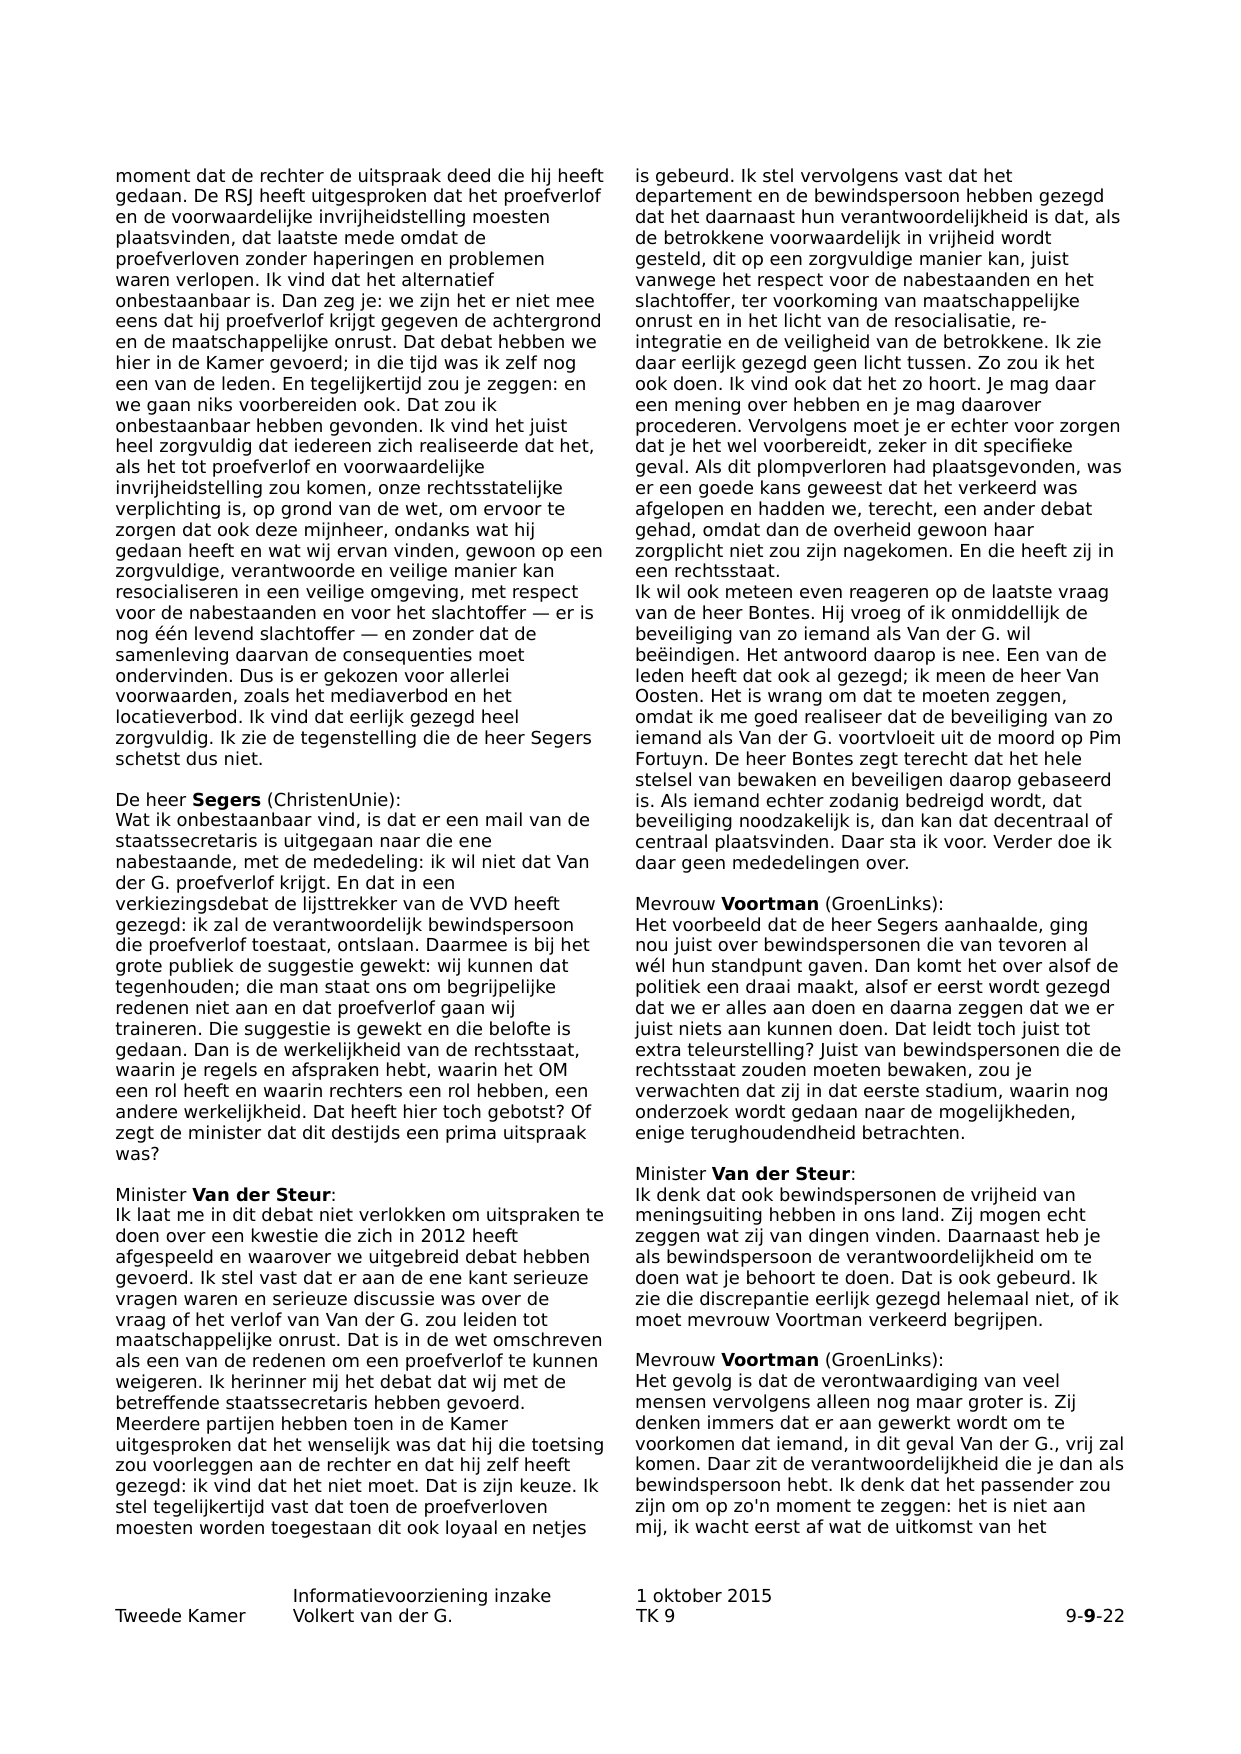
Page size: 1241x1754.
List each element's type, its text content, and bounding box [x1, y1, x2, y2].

text moment dat de rechter de uitspraak deed die hij heeft gedaan. De RSJ heeft uitgesproken dat het proefverlof en de voorwaardelijke invrijheidstelling moesten plaatsvinden, dat laatste mede omdat de proefverloven zonder haperingen en problemen waren verlopen. Ik vind dat het alternatief onbestaanbaar is. Dan zeg je: we zijn het er niet mee eens dat hij proefverlof krijgt gegeven de achtergrond en de maatschappelijke onrust. Dat debat hebben we hier in de Kamer gevoerd; in die tijd was ik zelf nog een van de leden. En tegelijkertijd zou je zeggen: en we gaan niks voorbereiden ook. Dat zou ik onbestaanbaar hebben gevonden. Ik vind het juist heel zorgvuldig dat iedereen zich realiseerde dat het, als het tot proefverlof en voorwaardelijke invrijheidstelling zou komen, onze rechtsstatelijke verplichting is, op grond van de wet, om ervoor te zorgen dat ook deze mijnheer, ondanks wat hij gedaan heeft en wat wij ervan vinden, gewoon op een zorgvuldige, verantwoorde en veilige manier kan resocialiseren in een veilige omgeving, met respect voor de nabestaanden en voor het slachtoffer — er is nog één levend slachtoffer — en zonder dat de samenleving daarvan de consequenties moet ondervinden. Dus is er gekozen voor allerlei voorwaarden, zoals het mediaverbod en het locatieverbod. Ik vind dat eerlijk gezegd heel zorgvuldig. Ik zie de tegenstelling die de heer Segers schetst dus niet. [115, 165, 605, 769]
text Mevrouw Voortman (GroenLinks): [635, 1350, 1125, 1371]
text Het voorbeeld dat de heer Segers aanhaalde, ging nou juist over bewindspersonen die van tevoren al wél hun standpunt gaven. Dan komt het over alsof de politiek een draai maakt, alsof er eerst wordt gezegd dat we er alles aan doen en daarna zeggen dat we er juist niets aan kunnen doen. Dat leidt toch juist tot extra teleurstelling? Juist van bewindspersonen die de rechtsstaat zouden moeten bewaken, zou je verwachten dat zij in dat eerste stadium, waarin nog onderzoek wordt gedaan naar de mogelijkheden, enige terughoudendheid betrachten. [635, 914, 1125, 1143]
text Minister Van der Steur: [635, 1163, 1125, 1184]
text Mevrouw Voortman (GroenLinks): [635, 894, 1125, 914]
text Ik laat me in dit debat niet verlokken om uitspraken te doen over een kwestie die zich in 2012 heeft afgespeeld en waarover we uitgebreid debat hebben gevoerd. Ik stel vast dat er aan de ene kant serieuze vragen waren en serieuze discussie was over de vraag of het verlof van Van der G. zou leiden tot maatschappelijke onrust. Dat is in de wet omschreven als een van de redenen om een proefverlof te kunnen weigeren. Ik herinner mij het debat dat wij met de betreffende staatssecretaris hebben gevoerd. Meerdere partijen hebben toen in de Kamer uitgesproken dat het wenselijk was dat hij die toetsing zou voorleggen aan de rechter en dat hij zelf heeft gezegd: ik vind dat het niet moet. Dat is zijn keuze. Ik stel tegelijkertijd vast dat toen de proefverloven moesten worden toegestaan dit ook loyaal en netjes [115, 1205, 605, 1538]
text Minister Van der Steur: [115, 1184, 605, 1205]
text Wat ik onbestaanbaar vind, is dat er een mail van de staatssecretaris is uitgegaan naar die ene nabestaande, met de mededeling: ik wil niet dat Van der G. proefverlof krijgt. En dat in een verkiezingsdebat de lijsttrekker van de VVD heeft gezegd: ik zal de verantwoordelijk bewindspersoon die proefverlof toestaat, ontslaan. Daarmee is bij het grote publiek de suggestie gewekt: wij kunnen dat tegenhouden; die man staat ons om begrijpelijke redenen niet aan en dat proefverlof gaan wij traineren. Die suggestie is gewekt en die belofte is gedaan. Dan is de werkelijkheid van de rechtsstaat, waarin je regels en afspraken hebt, waarin het OM een rol heeft en waarin rechters een rol hebben, een andere werkelijkheid. Dat heeft hier toch gebotst? Of zegt de minister dat dit destijds een prima uitspraak was? [115, 810, 605, 1164]
text De heer Segers (ChristenUnie): [115, 789, 605, 810]
text Ik denk dat ook bewindspersonen de vrijheid van meningsuiting hebben in ons land. Zij mogen echt zeggen wat zij van dingen vinden. Daarnaast heb je als bewindspersoon de verantwoordelijkheid om te doen wat je behoort te doen. Dat is ook gebeurd. Ik zie die discrepantie eerlijk gezegd helemaal niet, of ik moet mevrouw Voortman verkeerd begrijpen. [635, 1184, 1125, 1330]
text Het gevolg is dat de verontwaardiging van veel mensen vervolgens alleen nog maar groter is. Zij denken immers dat er aan gewerkt wordt om te voorkomen dat iemand, in dit geval Van der G., vrij zal komen. Daar zit de verantwoordelijkheid die je dan als bewindspersoon hebt. Ik denk dat het passender zou zijn om op zo'n moment te zeggen: het is niet aan mij, ik wacht eerst af wat de uitkomst van het [635, 1371, 1125, 1537]
text Ik wil ook meteen even reageren op de laatste vraag van de heer Bontes. Hij vroeg of ik onmiddellijk de beveiliging van zo iemand als Van der G. wil beëindigen. Het antwoord daarop is nee. Een van de leden heeft dat ook al gezegd; ik meen de heer Van Oosten. Het is wrang om dat te moeten zeggen, omdat ik me goed realiseer dat de beveiliging van zo iemand als Van der G. voortvloeit uit de moord op Pim Fortuyn. De heer Bontes zegt terecht dat het hele stelsel van bewaken en beveiligen daarop gebaseerd is. Als iemand echter zodanig bedreigd wordt, dat beveiliging noodzakelijk is, dan kan dat decentraal of centraal plaatsvinden. Daar sta ik voor. Verder doe ik daar geen mededelingen over. [635, 582, 1125, 874]
text is gebeurd. Ik stel vervolgens vast dat het departement en de bewindspersoon hebben gezegd dat het daarnaast hun verantwoordelijkheid is dat, als de betrokkene voorwaardelijk in vrijheid wordt gesteld, dit op een zorgvuldige manier kan, juist vanwege het respect voor de nabestaanden en het slachtoffer, ter voorkoming van maatschappelijke onrust en in het licht van de resocialisatie, re-integratie en de veiligheid van de betrokkene. Ik zie daar eerlijk gezegd geen licht tussen. Zo zou ik het ook doen. Ik vind ook dat het zo hoort. Je mag daar een mening over hebben en je mag daarover procederen. Vervolgens moet je er echter voor zorgen dat je het wel voorbereidt, zeker in dit specifieke geval. Als dit plompverloren had plaatsgevonden, was er een goede kans geweest dat het verkeerd was afgelopen en hadden we, terecht, een ander debat gehad, omdat dan de overheid gewoon haar zorgplicht niet zou zijn nagekomen. En die heeft zij in een rechtsstaat. [635, 165, 1125, 582]
